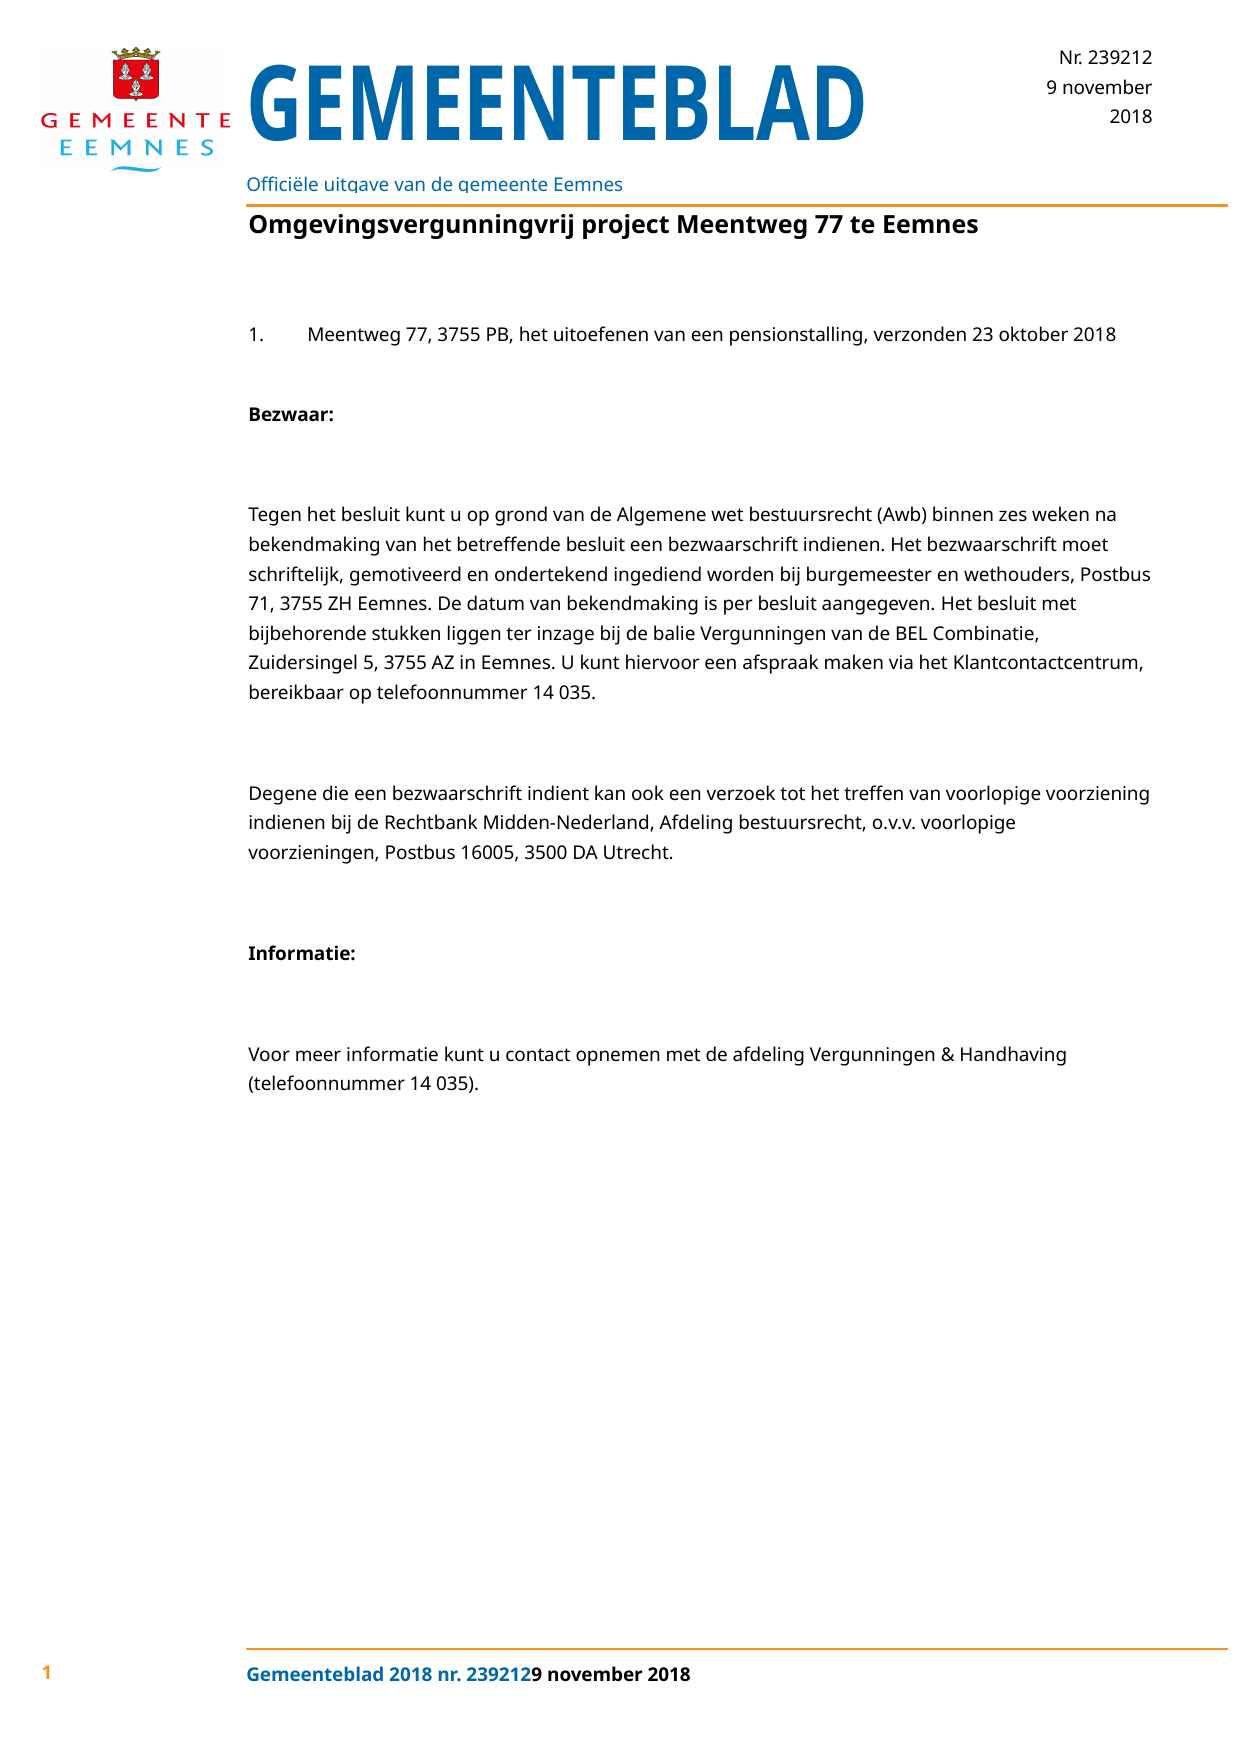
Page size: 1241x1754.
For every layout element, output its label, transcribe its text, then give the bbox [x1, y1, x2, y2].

text Bezwaar: [248, 401, 1152, 426]
text Informatie: [248, 940, 1152, 966]
text Omgevingsvergunningvrij project Meentweg 77 te Eemnes [248, 207, 1152, 241]
text Degene die een bezwaarschrift indient kan ook een verzoek tot het treffen van voorlopige voorziening indienen bij de Rechtbank Midden-Nederland, Afdeling bestuursrecht, o.v.v. voorlopige voorzieningen, Postbus 16005, 3500 DA Utrecht. [248, 780, 1152, 865]
list Meentweg 77, 3755 PB, het uitoefenen van een pensionstalling, verzonden 23 oktober 2018 [248, 321, 1152, 346]
text Voor meer informatie kunt u contact opnemen met de afdeling Vergunningen & Handhaving (telefoonnummer 14 035). [248, 1041, 1152, 1096]
text Tegen het besluit kunt u op grond van de Algemene wet bestuursrecht (Awb) binnen zes weken na bekendmaking van het betreffende besluit een bezwaarschrift indienen. Het bezwaarschrift moet schriftelijk, gemotiveerd en ondertekend ingediend worden bij burgemeester en wethouders, Postbus 71, 3755 ZH Eemnes. De datum van bekendmaking is per besluit aangegeven. Het besluit met bijbehorende stukken liggen ter inzage bij de balie Vergunningen van de BEL Combinatie, Zuidersingel 5, 3755 AZ in Eemnes. U kunt hiervoor een afspraak maken via het Klantcontactcentrum, bereikbaar op telefoonnummer 14 035. [248, 502, 1152, 705]
picture [41, 47, 231, 172]
